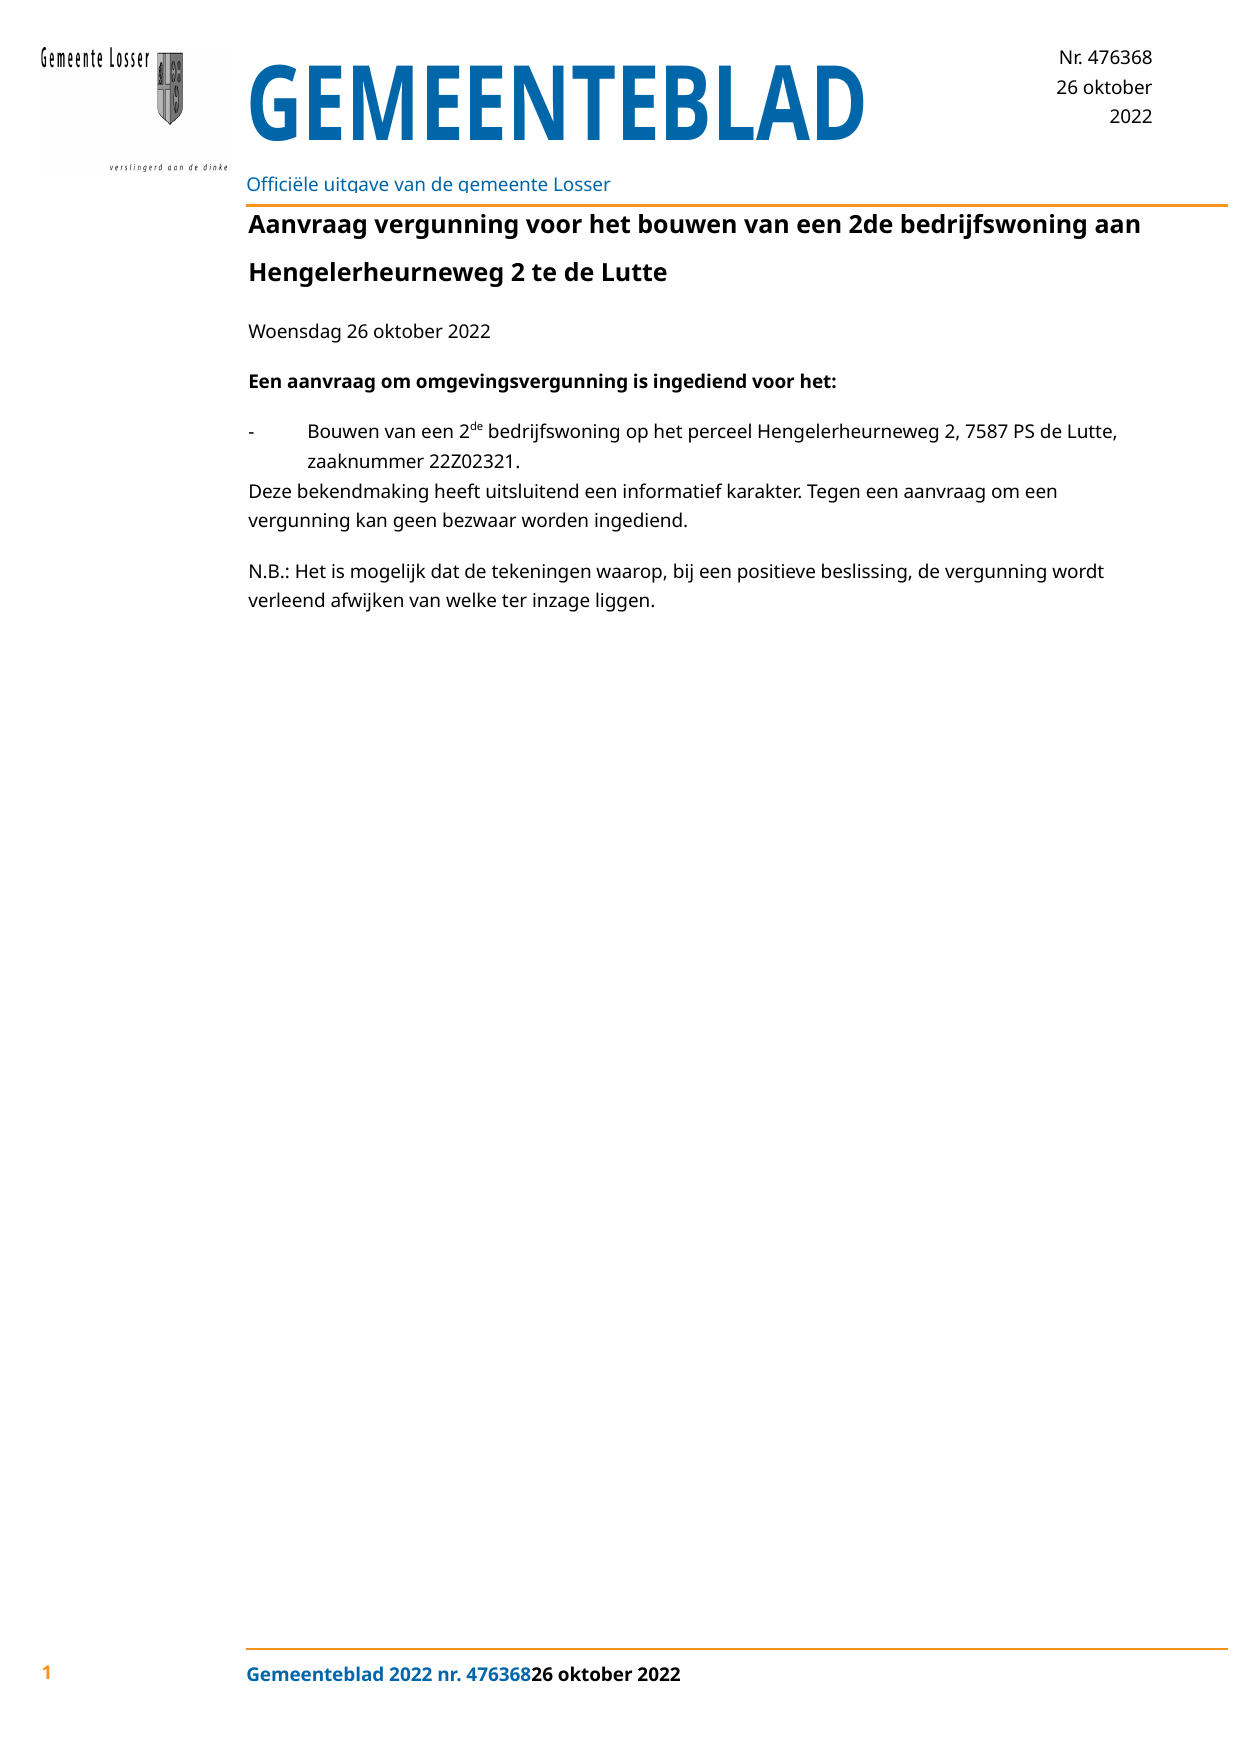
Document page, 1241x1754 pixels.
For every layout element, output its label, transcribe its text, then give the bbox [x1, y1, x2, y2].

picture [41, 47, 231, 172]
text Een aanvraag om omgevingsvergunning is ingediend voor het: [248, 368, 1152, 394]
text Woensdag 26 oktober 2022 [248, 318, 1152, 344]
text Aanvraag vergunning voor het bouwen van een 2de bedrijfswoning aan Hengelerheurneweg 2 te de Lutte [248, 207, 1152, 288]
text N.B.: Het is mogelijk dat de tekeningen waarop, bij een positieve beslissing, de vergunning wordt verleend afwijken van welke ter inzage liggen. [248, 558, 1152, 613]
text Deze bekendmaking heeft uitsluitend een informatief karakter. Tegen een aanvraag om een vergunning kan geen bezwaar worden ingediend. [248, 478, 1152, 533]
list Bouwen van een 2de bedrijfswoning op het perceel Hengelerheurneweg 2, 7587 PS de Lutte, zaaknummer 22Z02321. [248, 419, 1152, 474]
